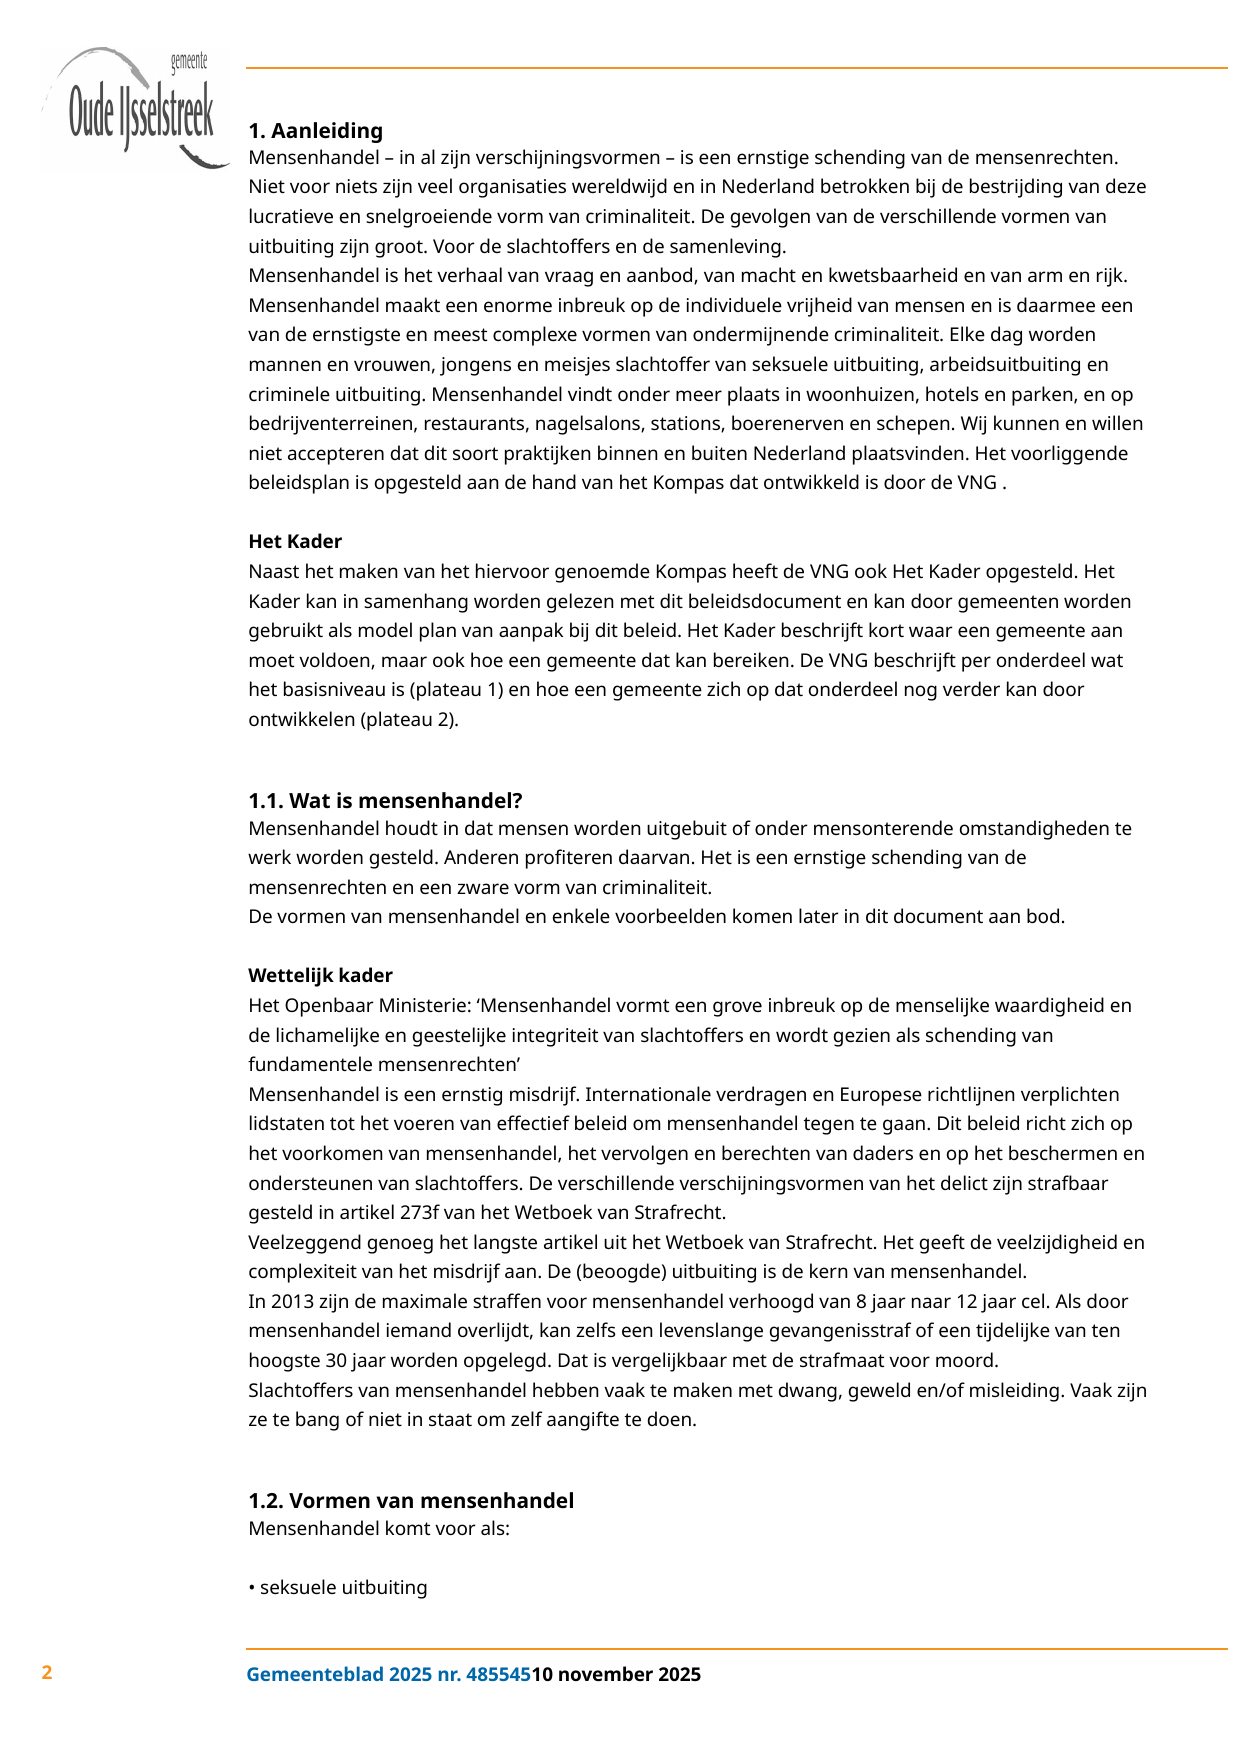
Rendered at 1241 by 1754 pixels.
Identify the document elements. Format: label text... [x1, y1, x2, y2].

text Het Kader [248, 529, 1152, 554]
text In 2013 zijn de maximale straffen voor mensenhandel verhoogd van 8 jaar naar 12 jaar cel. Als door mensenhandel iemand overlijdt, kan zelfs een levenslange gevangenisstraf of een tijdelijke van ten hoogste 30 jaar worden opgelegd. Dat is vergelijkbaar met de strafmaat voor moord. [248, 1288, 1152, 1373]
text Mensenhandel houdt in dat mensen worden uitgebuit of onder mensonterende omstandigheden te werk worden gesteld. Anderen profiteren daarvan. Het is een ernstige schending van de mensenrechten en een zware vorm van criminaliteit. [248, 815, 1152, 899]
text • seksuele uitbuiting [248, 1574, 1152, 1600]
text Wettelijk kader [248, 963, 1152, 988]
text Veelzeggend genoeg het langste artikel uit het Wetboek van Strafrecht. Het geeft de veelzijdigheid en complexiteit van het misdrijf aan. De (beoogde) uitbuiting is de kern van mensenhandel. [248, 1229, 1152, 1284]
text Slachtoffers van mensenhandel hebben vaak te maken met dwang, geweld en/of misleiding. Vaak zijn ze te bang of niet in staat om zelf aangifte te doen. [248, 1377, 1152, 1432]
text Mensenhandel – in al zijn verschijningsvormen – is een ernstige schending van de mensenrechten. Niet voor niets zijn veel organisaties wereldwijd en in Nederland betrokken bij de bestrijding van deze lucratieve en snelgroeiende vorm van criminaliteit. De gevolgen van de verschillende vormen van uitbuiting zijn groot. Voor de slachtoffers en de samenleving. [248, 144, 1152, 259]
text 1.1. Wat is mensenhandel? [248, 786, 1152, 815]
text Mensenhandel is een ernstig misdrijf. Internationale verdragen en Europese richtlijnen verplichten lidstaten tot het voeren van effectief beleid om mensenhandel tegen te gaan. Dit beleid richt zich op het voorkomen van mensenhandel, het vervolgen en berechten van daders en op het beschermen en ondersteunen van slachtoffers. De verschillende verschijningsvormen van het delict zijn strafbaar gesteld in artikel 273f van het Wetboek van Strafrecht. [248, 1081, 1152, 1225]
picture [41, 47, 231, 172]
text Mensenhandel is het verhaal van vraag en aanbod, van macht en kwetsbaarheid en van arm en rijk. Mensenhandel maakt een enorme inbreuk op de individuele vrijheid van mensen en is daarmee een van de ernstigste en meest complexe vormen van ondermijnende criminaliteit. Elke dag worden mannen en vrouwen, jongens en meisjes slachtoffer van seksuele uitbuiting, arbeidsuitbuiting en criminele uitbuiting. Mensenhandel vindt onder meer plaats in woonhuizen, hotels en parken, en op bedrijventerreinen, restaurants, nagelsalons, stations, boerenerven en schepen. Wij kunnen en willen niet accepteren dat dit soort praktijken binnen en buiten Nederland plaatsvinden. Het voorliggende beleidsplan is opgesteld aan de hand van het Kompas dat ontwikkeld is door de VNG . [248, 262, 1152, 495]
text 1. Aanleiding [248, 116, 1152, 144]
text Mensenhandel komt voor als: [248, 1515, 1152, 1541]
text 1.2. Vormen van mensenhandel [248, 1486, 1152, 1515]
text Naast het maken van het hiervoor genoemde Kompas heeft de VNG ook Het Kader opgesteld. Het Kader kan in samenhang worden gelezen met dit beleidsdocument en kan door gemeenten worden gebruikt als model plan van aanpak bij dit beleid. Het Kader beschrijft kort waar een gemeente aan moet voldoen, maar ook hoe een gemeente dat kan bereiken. De VNG beschrijft per onderdeel wat het basisniveau is (plateau 1) en hoe een gemeente zich op dat onderdeel nog verder kan door ontwikkelen (plateau 2). [248, 558, 1152, 732]
text Het Openbaar Ministerie: ‘Mensenhandel vormt een grove inbreuk op de menselijke waardigheid en de lichamelijke en geestelijke integriteit van slachtoffers en wordt gezien als schending van fundamentele mensenrechten’ [248, 992, 1152, 1077]
text De vormen van mensenhandel en enkele voorbeelden komen later in dit document aan bod. [248, 903, 1152, 929]
